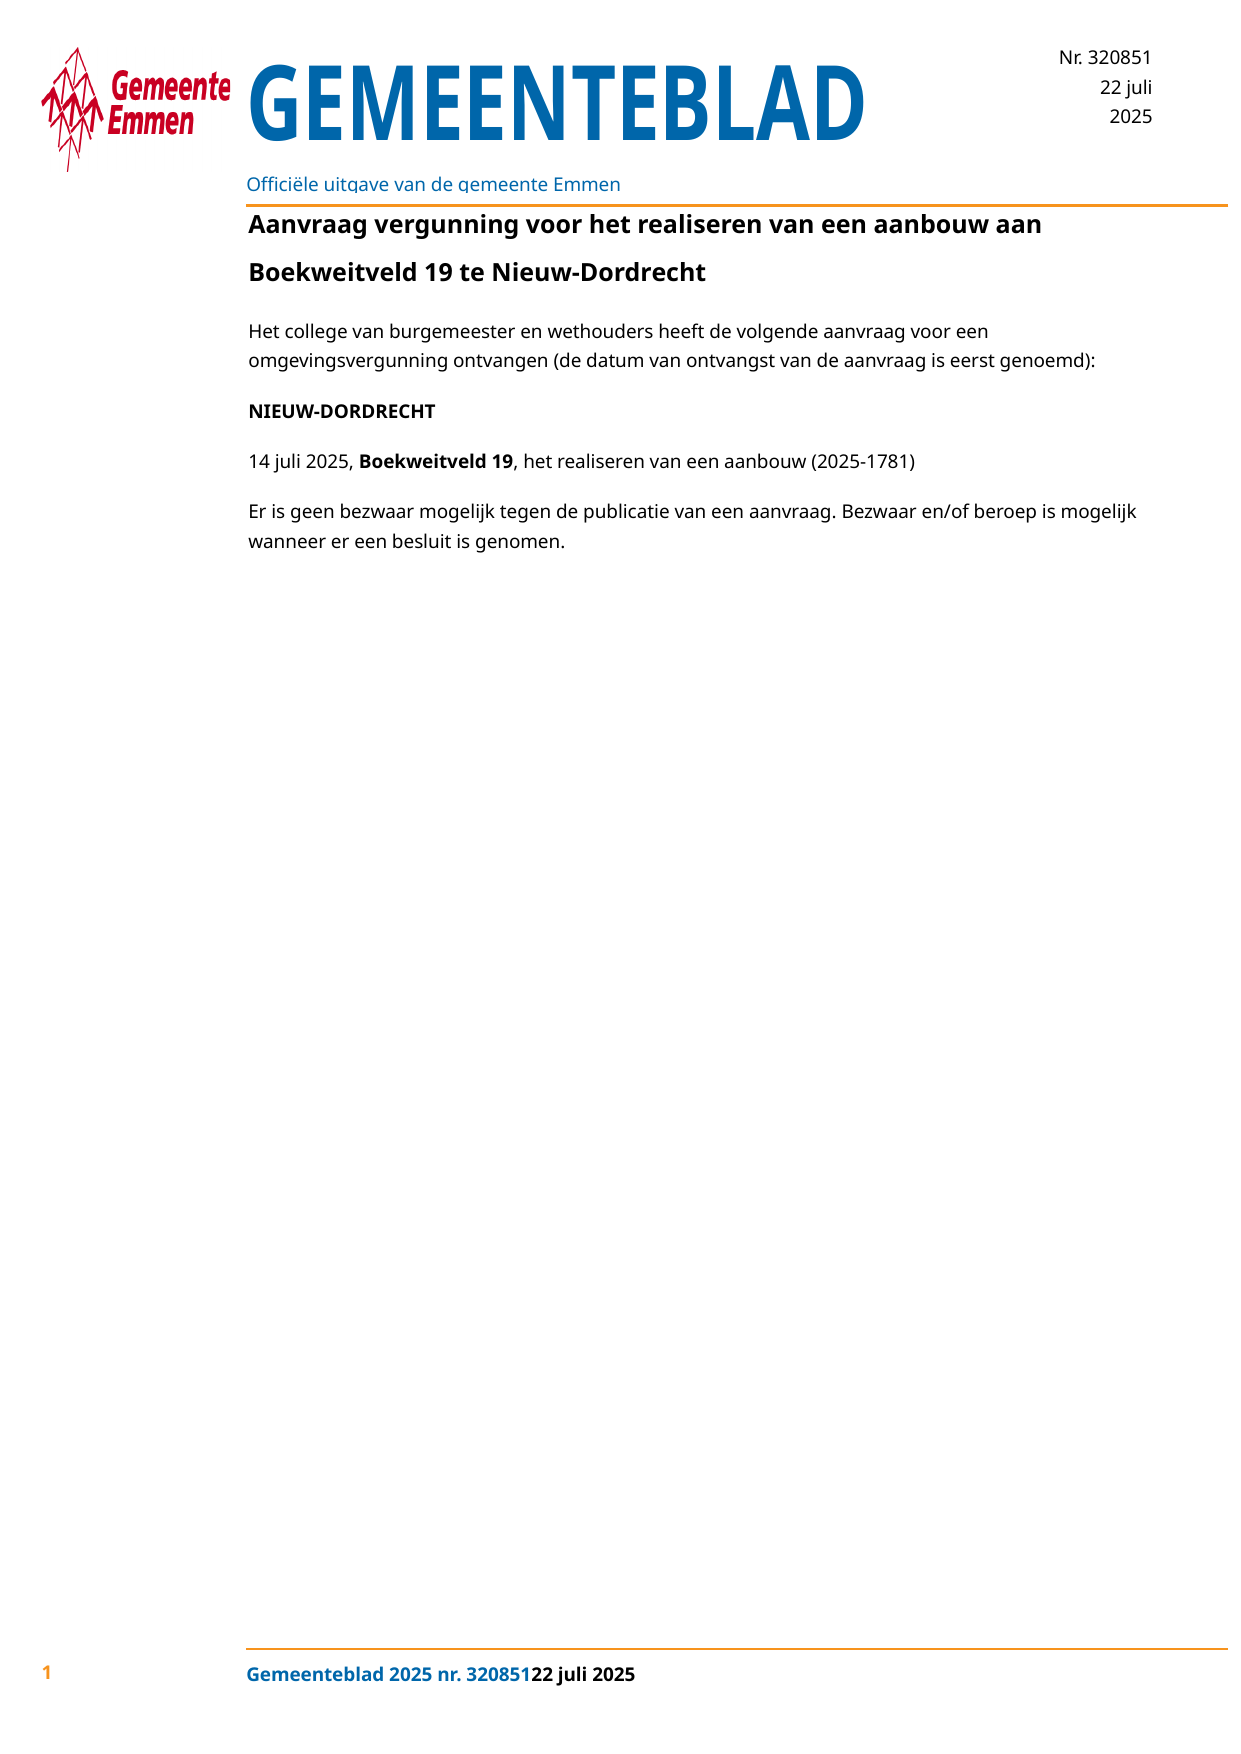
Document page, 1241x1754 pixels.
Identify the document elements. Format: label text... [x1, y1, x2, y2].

text Aanvraag vergunning voor het realiseren van een aanbouw aan Boekweitveld 19 te Nieuw-Dordrecht [248, 207, 1152, 288]
text Er is geen bezwaar mogelijk tegen de publicatie van een aanvraag. Bezwaar en/of beroep is mogelijk wanneer er een besluit is genomen. [248, 499, 1152, 554]
text 14 juli 2025, Boekweitveld 19, het realiseren van een aanbouw (2025-1781) [248, 448, 1152, 474]
text Het college van burgemeester en wethouders heeft de volgende aanvraag voor een omgevingsvergunning ontvangen (de datum van ontvangst van de aanvraag is eerst genoemd): [248, 318, 1152, 373]
picture [41, 47, 231, 172]
text NIEUW-DORDRECHT [248, 398, 1152, 424]
